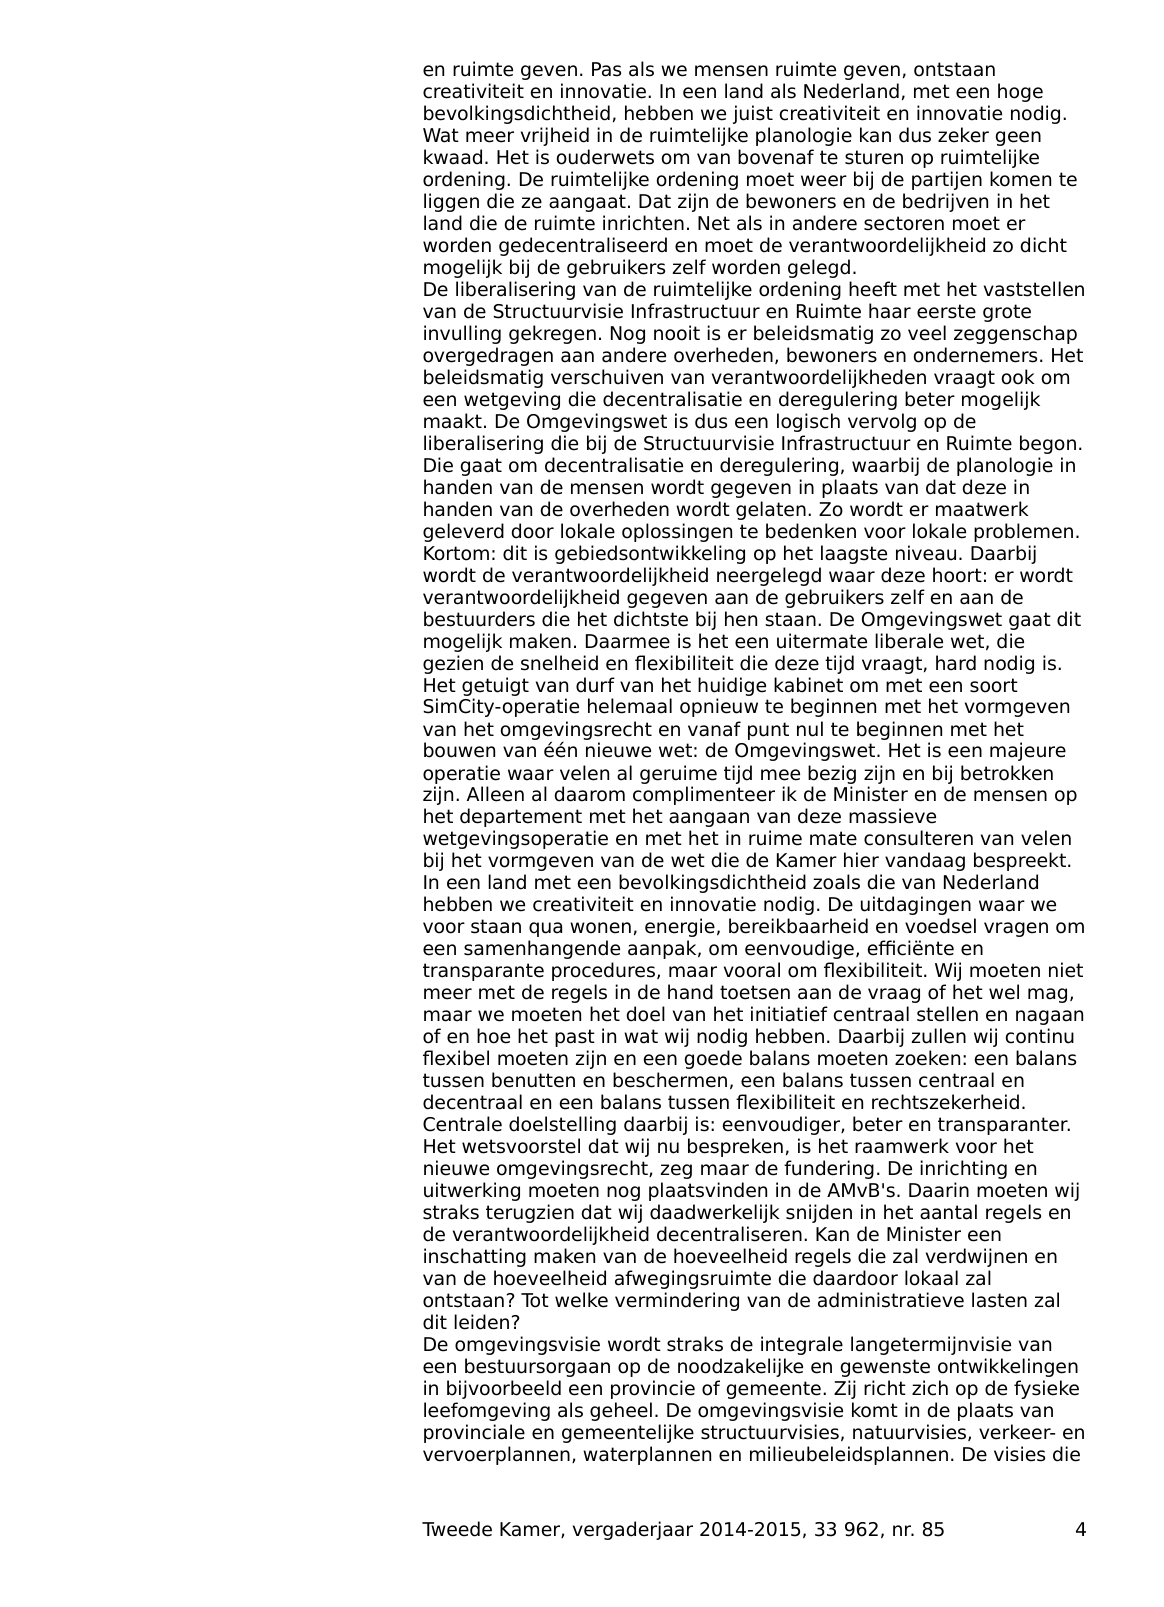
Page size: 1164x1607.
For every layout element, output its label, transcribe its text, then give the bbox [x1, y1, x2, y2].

text en ruimte geven. Pas als we mensen ruimte geven, ontstaan creativiteit en innovatie. In een land als Nederland, met een hoge bevolkingsdichtheid, hebben we juist creativiteit en innovatie nodig. Wat meer vrijheid in de ruimtelijke planologie kan dus zeker geen kwaad. Het is ouderwets om van bovenaf te sturen op ruimtelijke ordening. De ruimtelijke ordening moet weer bij de partijen komen te liggen die ze aangaat. Dat zijn de bewoners en de bedrijven in het land die de ruimte inrichten. Net als in andere sectoren moet er worden gedecentraliseerd en moet de verantwoordelijkheid zo dicht mogelijk bij de gebruikers zelf worden gelegd. [422, 59, 1087, 279]
text De omgevingsvisie wordt straks de integrale langetermijnvisie van een bestuursorgaan op de noodzakelijke en gewenste ontwikkelingen in bijvoorbeeld een provincie of gemeente. Zij richt zich op de fysieke leefomgeving als geheel. De omgevingsvisie komt in de plaats van provinciale en gemeentelijke structuurvisies, natuurvisies, verkeer- en vervoerplannen, waterplannen en milieubeleidsplannen. De visies die [422, 1334, 1087, 1466]
text De liberalisering van de ruimtelijke ordening heeft met het vaststellen van de Structuurvisie Infrastructuur en Ruimte haar eerste grote invulling gekregen. Nog nooit is er beleidsmatig zo veel zeggenschap overgedragen aan andere overheden, bewoners en ondernemers. Het beleidsmatig verschuiven van verantwoordelijkheden vraagt ook om een wetgeving die decentralisatie en deregulering beter mogelijk maakt. De Omgevingswet is dus een logisch vervolg op de liberalisering die bij de Structuurvisie Infrastructuur en Ruimte begon. Die gaat om decentralisatie en deregulering, waarbij de planologie in handen van de mensen wordt gegeven in plaats van dat deze in handen van de overheden wordt gelaten. Zo wordt er maatwerk geleverd door lokale oplossingen te bedenken voor lokale problemen. Kortom: dit is gebiedsontwikkeling op het laagste niveau. Daarbij wordt de verantwoordelijkheid neergelegd waar deze hoort: er wordt verantwoordelijkheid gegeven aan de gebruikers zelf en aan de bestuurders die het dichtste bij hen staan. De Omgevingswet gaat dit mogelijk maken. Daarmee is het een uitermate liberale wet, die gezien de snelheid en flexibiliteit die deze tijd vraagt, hard nodig is. [422, 279, 1087, 674]
text Het getuigt van durf van het huidige kabinet om met een soort SimCity-operatie helemaal opnieuw te beginnen met het vormgeven van het omgevingsrecht en vanaf punt nul te beginnen met het bouwen van één nieuwe wet: de Omgevingswet. Het is een majeure operatie waar velen al geruime tijd mee bezig zijn en bij betrokken zijn. Alleen al daarom complimenteer ik de Minister en de mensen op het departement met het aangaan van deze massieve wetgevingsoperatie en met het in ruime mate consulteren van velen bij het vormgeven van de wet die de Kamer hier vandaag bespreekt. [422, 674, 1087, 872]
text In een land met een bevolkingsdichtheid zoals die van Nederland hebben we creativiteit en innovatie nodig. De uitdagingen waar we voor staan qua wonen, energie, bereikbaarheid en voedsel vragen om een samenhangende aanpak, om eenvoudige, efficiënte en transparante procedures, maar vooral om flexibiliteit. Wij moeten niet meer met de regels in de hand toetsen aan de vraag of het wel mag, maar we moeten het doel van het initiatief centraal stellen en nagaan of en hoe het past in wat wij nodig hebben. Daarbij zullen wij continu flexibel moeten zijn en een goede balans moeten zoeken: een balans tussen benutten en beschermen, een balans tussen centraal en decentraal en een balans tussen flexibiliteit en rechtszekerheid. Centrale doelstelling daarbij is: eenvoudiger, beter en transparanter. Het wetsvoorstel dat wij nu bespreken, is het raamwerk voor het nieuwe omgevingsrecht, zeg maar de fundering. De inrichting en uitwerking moeten nog plaatsvinden in de AMvB's. Daarin moeten wij straks terugzien dat wij daadwerkelijk snijden in het aantal regels en de verantwoordelijkheid decentraliseren. Kan de Minister een inschatting maken van de hoeveelheid regels die zal verdwijnen en van de hoeveelheid afwegingsruimte die daardoor lokaal zal ontstaan? Tot welke vermindering van de administratieve lasten zal dit leiden? [422, 872, 1087, 1334]
